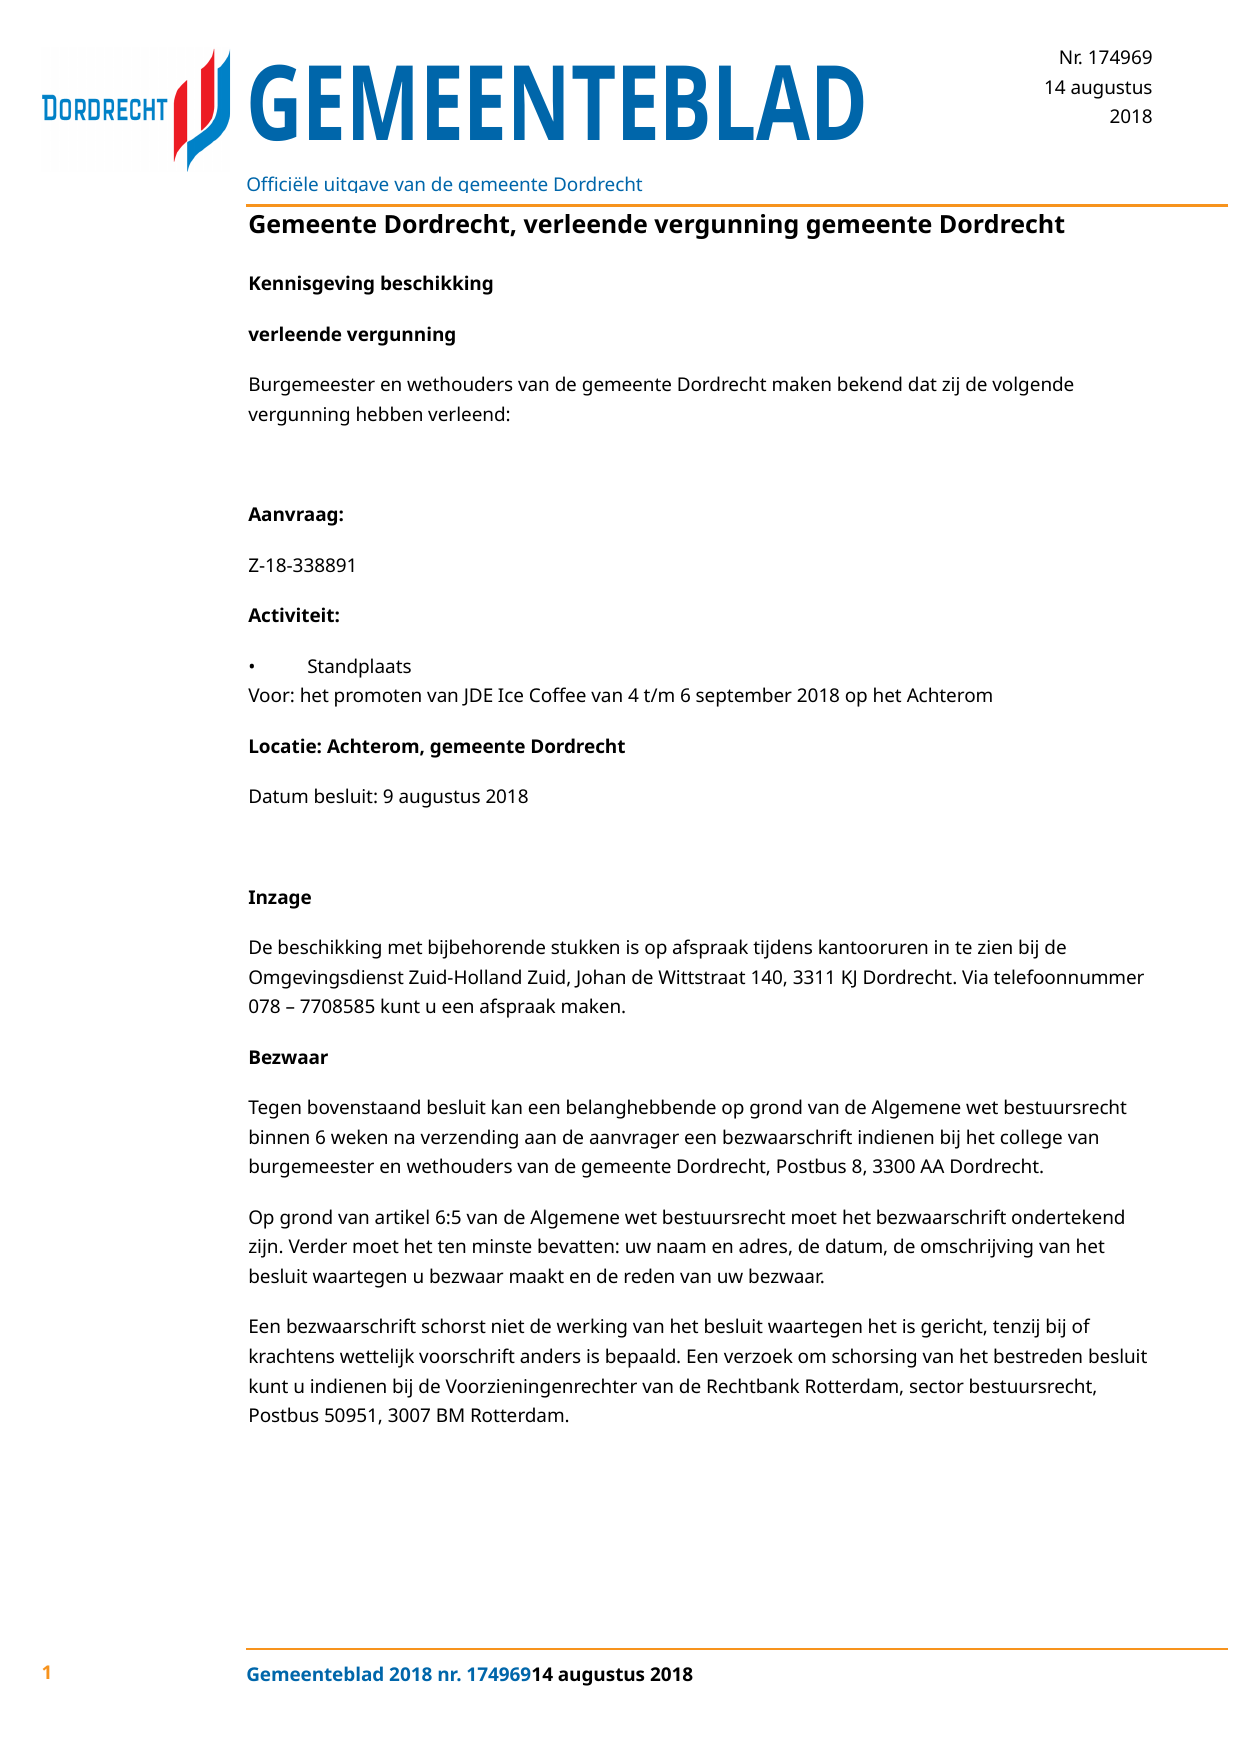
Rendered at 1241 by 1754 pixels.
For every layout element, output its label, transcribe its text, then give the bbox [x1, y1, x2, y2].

text Tegen bovenstaand besluit kan een belanghebbende op grond van de Algemene wet bestuursrecht binnen 6 weken na verzending aan de aanvrager een bezwaarschrift indienen bij het college van burgemeester en wethouders van de gemeente Dordrecht, Postbus 8, 3300 AA Dordrecht. [248, 1094, 1152, 1179]
text Burgemeester en wethouders van de gemeente Dordrecht maken bekend dat zij de volgende vergunning hebben verleend: [248, 371, 1152, 426]
text Aanvraag: [248, 502, 1152, 527]
list Standplaats [248, 653, 1152, 678]
text Bezwaar [248, 1044, 1152, 1070]
text Inzage [248, 884, 1152, 910]
text Voor: het promoten van JDE Ice Coffee van 4 t/m 6 september 2018 op het Achterom [248, 682, 1152, 708]
text De beschikking met bijbehorende stukken is op afspraak tijdens kantooruren in te zien bij de Omgevingsdienst Zuid-Holland Zuid, Johan de Wittstraat 140, 3311 KJ Dordrecht. Via telefoonnummer 078 – 7708585 kunt u een afspraak maken. [248, 934, 1152, 1019]
text Kennisgeving beschikking [248, 270, 1152, 296]
text Gemeente Dordrecht, verleende vergunning gemeente Dordrecht [248, 207, 1152, 241]
text Locatie: Achterom, gemeente Dordrecht [248, 733, 1152, 758]
text Z-18-338891 [248, 552, 1152, 578]
text Activiteit: [248, 602, 1152, 628]
text Datum besluit: 9 augustus 2018 [248, 783, 1152, 809]
text Op grond van artikel 6:5 van de Algemene wet bestuursrecht moet het bezwaarschrift ondertekend zijn. Verder moet het ten minste bevatten: uw naam en adres, de datum, de omschrijving van het besluit waartegen u bezwaar maakt en de reden van uw bezwaar. [248, 1204, 1152, 1289]
text Een bezwaarschrift schorst niet de werking van het besluit waartegen het is gericht, tenzij bij of krachtens wettelijk voorschrift anders is bepaald. Een verzoek om schorsing van het bestreden besluit kunt u indienen bij de Voorzieningenrechter van de Rechtbank Rotterdam, sector bestuursrecht, Postbus 50951, 3007 BM Rotterdam. [248, 1314, 1152, 1428]
picture [41, 47, 231, 172]
text verleende vergunning [248, 321, 1152, 346]
